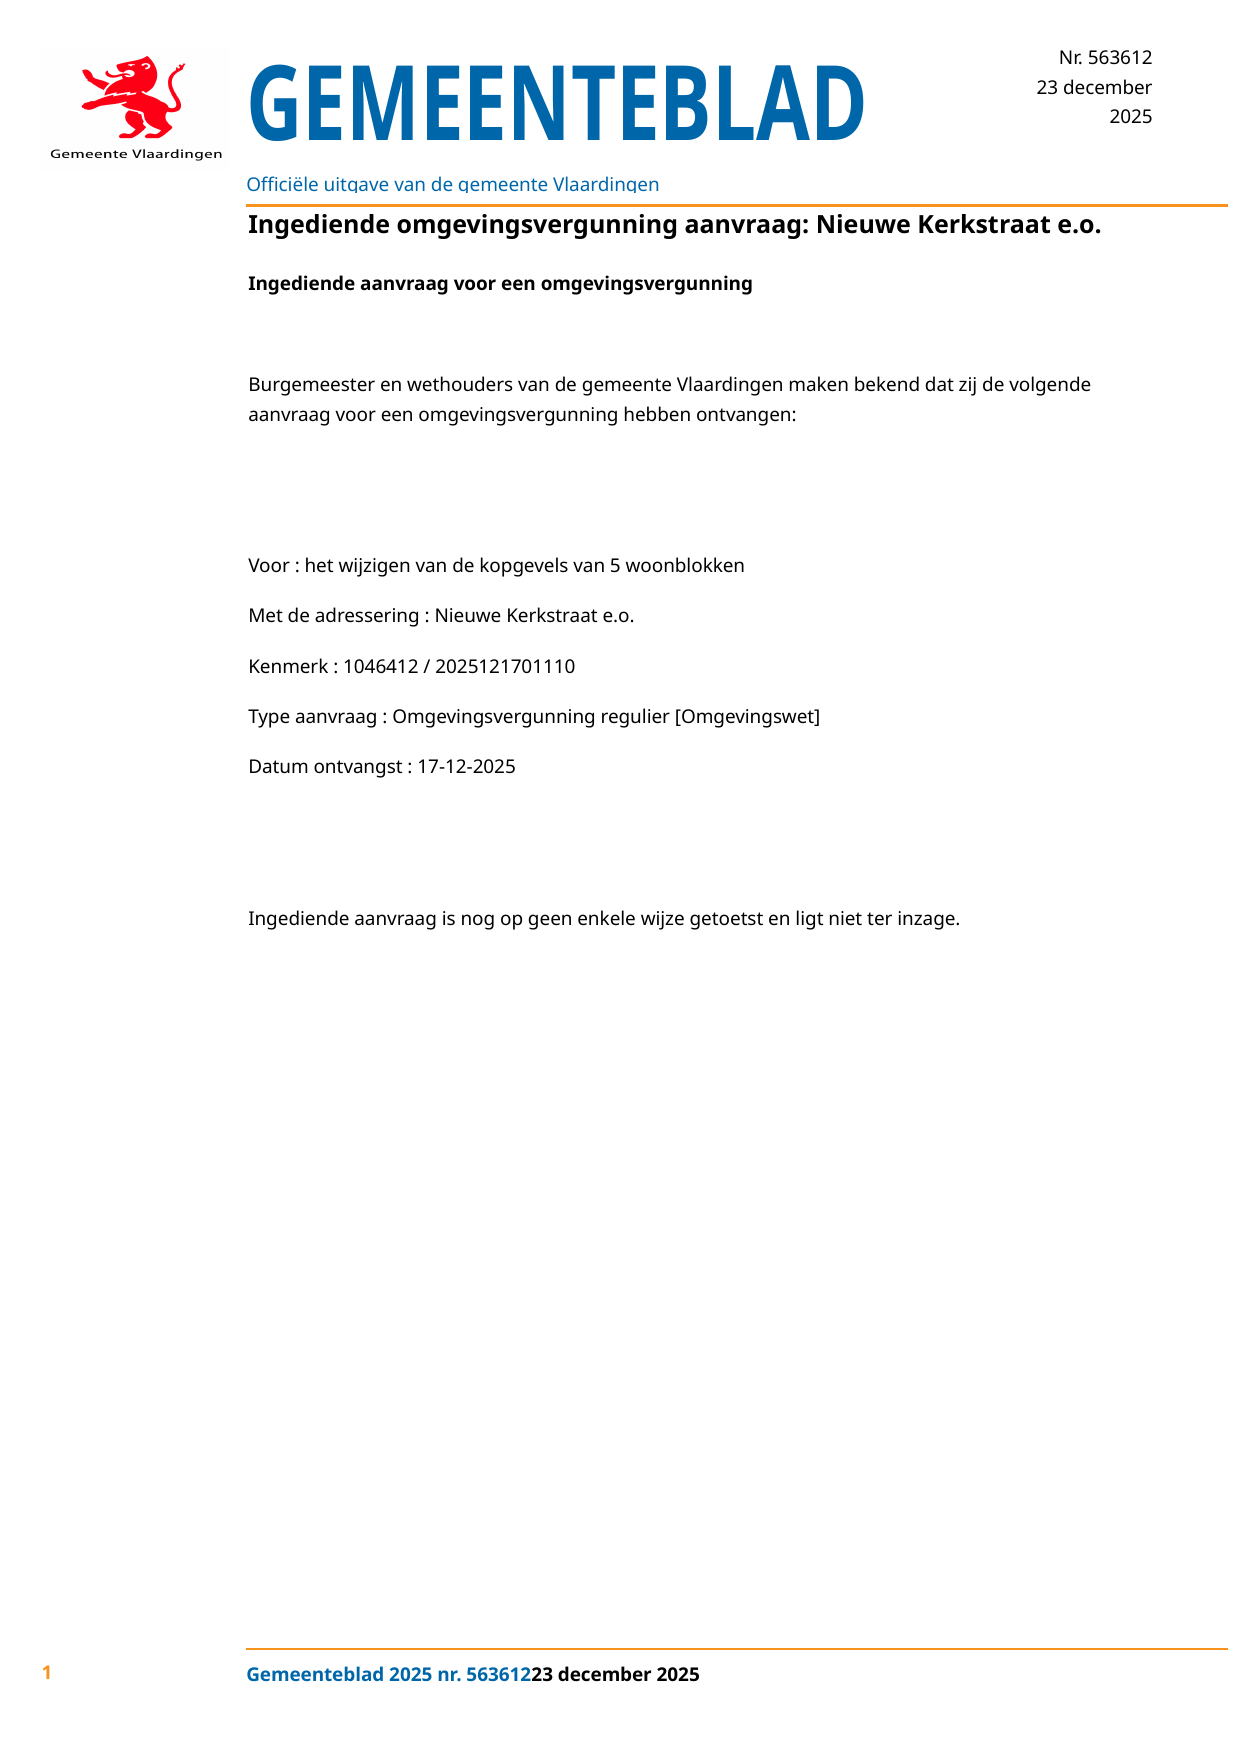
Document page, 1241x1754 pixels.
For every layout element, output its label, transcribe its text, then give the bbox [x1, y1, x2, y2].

text Voor : het wijzigen van de kopgevels van 5 woonblokken [248, 552, 1152, 578]
text Type aanvraag : Omgevingsvergunning regulier [Omgevingswet] [248, 703, 1152, 729]
text Kenmerk : 1046412 / 2025121701110 [248, 653, 1152, 678]
text Ingediende aanvraag voor een omgevingsvergunning [248, 270, 1152, 296]
picture [41, 47, 231, 172]
text Burgemeester en wethouders van de gemeente Vlaardingen maken bekend dat zij de volgende aanvraag voor een omgevingsvergunning hebben ontvangen: [248, 371, 1152, 426]
text Ingediende omgevingsvergunning aanvraag: Nieuwe Kerkstraat e.o. [248, 207, 1152, 241]
text Met de adressering : Nieuwe Kerkstraat e.o. [248, 602, 1152, 628]
text Datum ontvangst : 17-12-2025 [248, 754, 1152, 779]
text Ingediende aanvraag is nog op geen enkele wijze getoetst en ligt niet ter inzage. [248, 905, 1152, 931]
